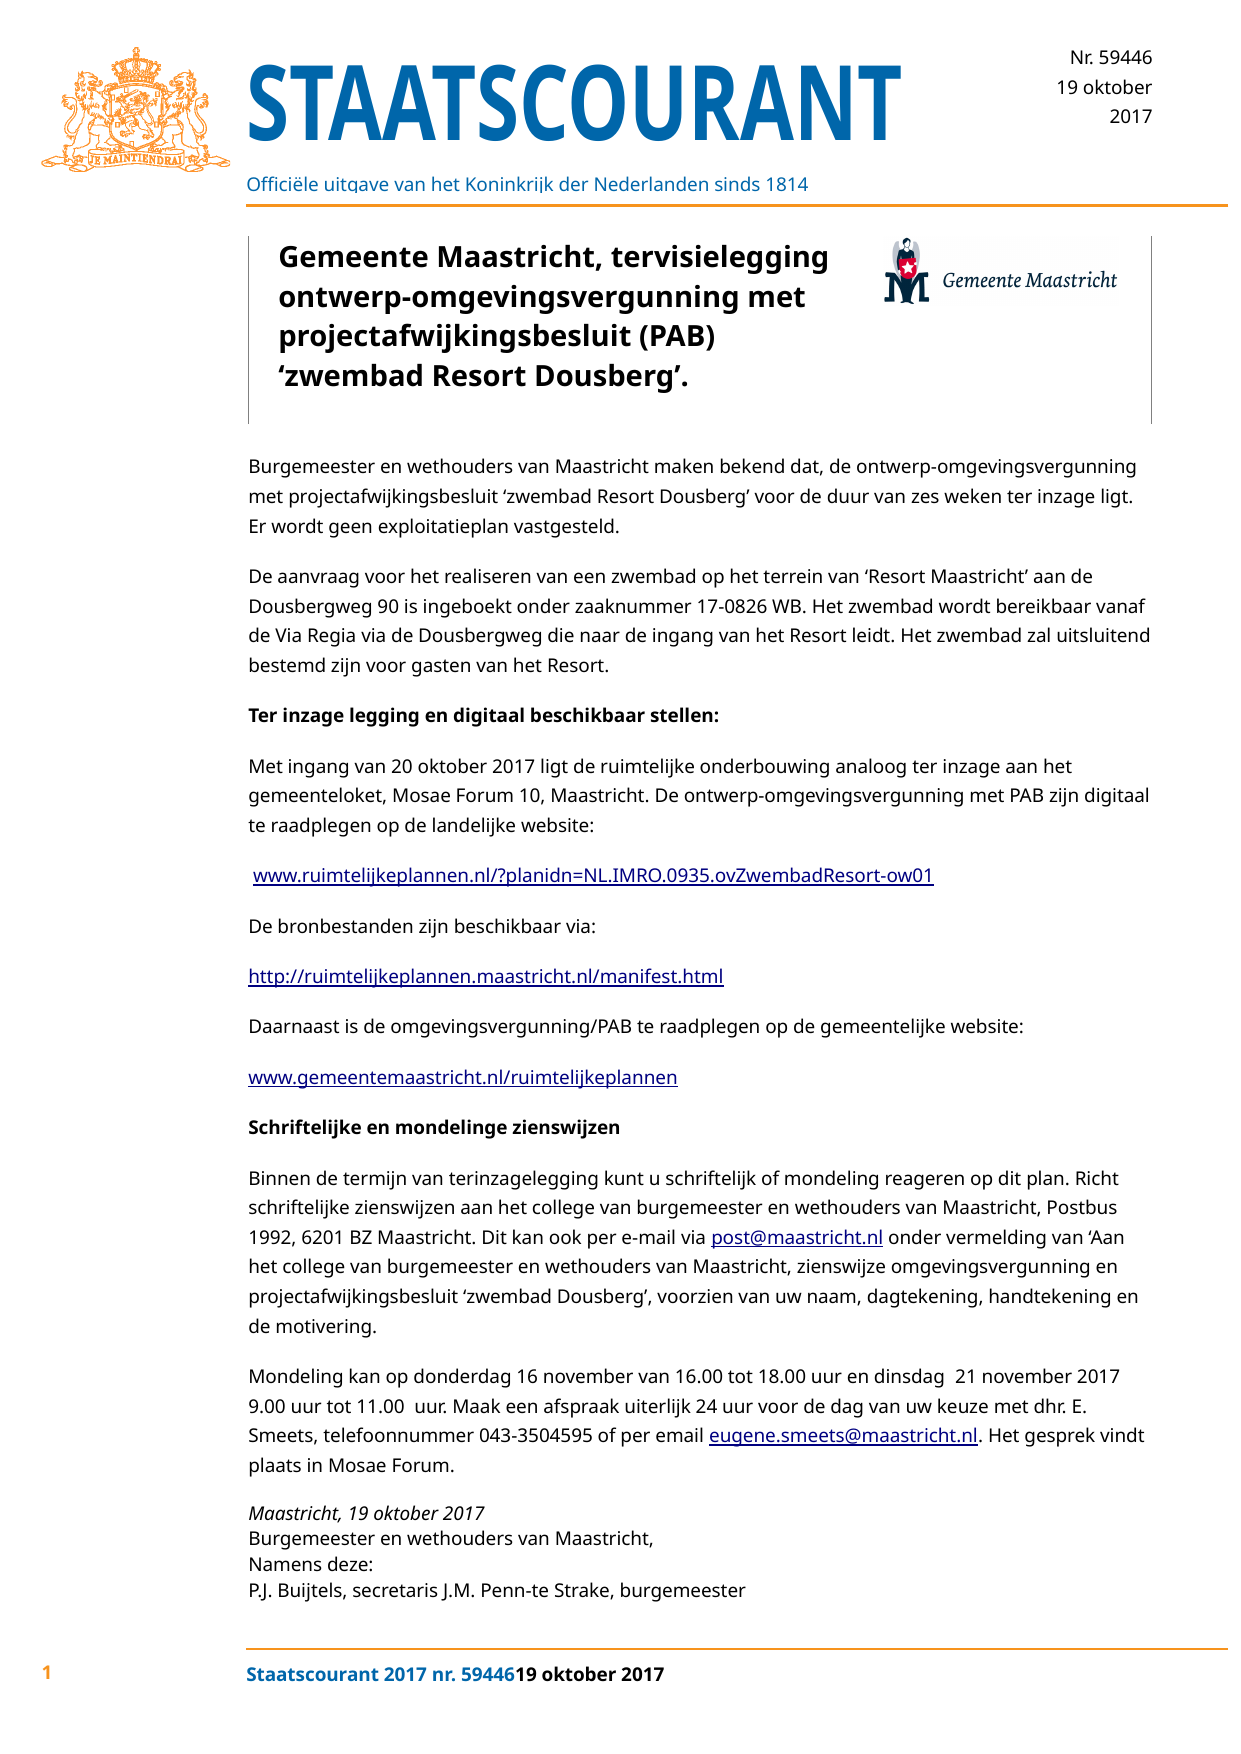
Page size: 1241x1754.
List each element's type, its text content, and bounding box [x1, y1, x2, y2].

text Binnen de termijn van terinzagelegging kunt u schriftelijk of mondeling reageren op dit plan. Richt schriftelijke zienswijzen aan het college van burgemeester en wethouders van Maastricht, Postbus 1992, 6201 BZ Maastricht. Dit kan ook per e-mail via post@maastricht.nl onder vermelding van ‘Aan het college van burgemeester en wethouders van Maastricht, zienswijze omgevingsvergunning en projectafwijkingsbesluit ‘zwembad Dousberg’, voorzien van uw naam, dagtekening, handtekening en de motivering. [248, 1165, 1152, 1338]
text http://ruimtelijkeplannen.maastricht.nl/manifest.html [248, 963, 1152, 989]
picture [882, 236, 1119, 306]
text Burgemeester en wethouders van Maastricht, [248, 1526, 1152, 1551]
text De bronbestanden zijn beschikbaar via: [248, 913, 1152, 938]
text Namens deze: [248, 1551, 1152, 1577]
table_header [850, 236, 1151, 424]
text Ter inzage legging en digitaal beschikbaar stellen: [248, 702, 1152, 728]
text P.J. Buijtels, secretaris J.M. Penn-te Strake, burgemeester [248, 1577, 1152, 1603]
text Schriftelijke en mondelinge zienswijzen [248, 1114, 1152, 1140]
picture [41, 47, 231, 172]
text Burgemeester en wethouders van Maastricht maken bekend dat, de ontwerp-omgevingsvergunning met projectafwijkingsbesluit ‘zwembad Resort Dousberg’ voor de duur van zes weken ter inzage ligt. Er wordt geen exploitatieplan vastgesteld. [248, 454, 1152, 538]
text De aanvraag voor het realiseren van een zwembad op het terrein van ‘Resort Maastricht’ aan de Dousbergweg 90 is ingeboekt onder zaaknummer 17-0826 WB. Het zwembad wordt bereikbaar vanaf de Via Regia via de Dousbergweg die naar de ingang van het Resort leidt. Het zwembad zal uitsluitend bestemd zijn voor gasten van het Resort. [248, 563, 1152, 678]
text Met ingang van 20 oktober 2017 ligt de ruimtelijke onderbouwing analoog ter inzage aan het gemeenteloket, Mosae Forum 10, Maastricht. De ontwerp-omgevingsvergunning met PAB zijn digitaal te raadplegen op de landelijke website: [248, 753, 1152, 838]
text Maastricht, 19 oktober 2017 [248, 1500, 1152, 1526]
table_header Gemeente Maastricht, tervisielegging ontwerp-omgevingsvergunning met projectafwijkingsbesluit (PAB) ‘zwembad Resort Dousberg’. [249, 236, 850, 424]
text Mondeling kan op donderdag 16 november van 16.00 tot 18.00 uur en dinsdag 21 november 2017 9.00 uur tot 11.00 uur. Maak een afspraak uiterlijk 24 uur voor de dag van uw keuze met dhr. E. Smeets, telefoonnummer 043-3504595 of per email eugene.smeets@maastricht.nl. Het gesprek vindt plaats in Mosae Forum. [248, 1363, 1152, 1478]
text www.ruimtelijkeplannen.nl/?planidn=NL.IMRO.0935.ovZwembadResort-ow01 [248, 862, 1152, 888]
text Daarnaast is de omgevingsvergunning/PAB te raadplegen op de gemeentelijke website: [248, 1014, 1152, 1039]
text www.gemeentemaastricht.nl/ruimtelijkeplannen [248, 1064, 1152, 1090]
